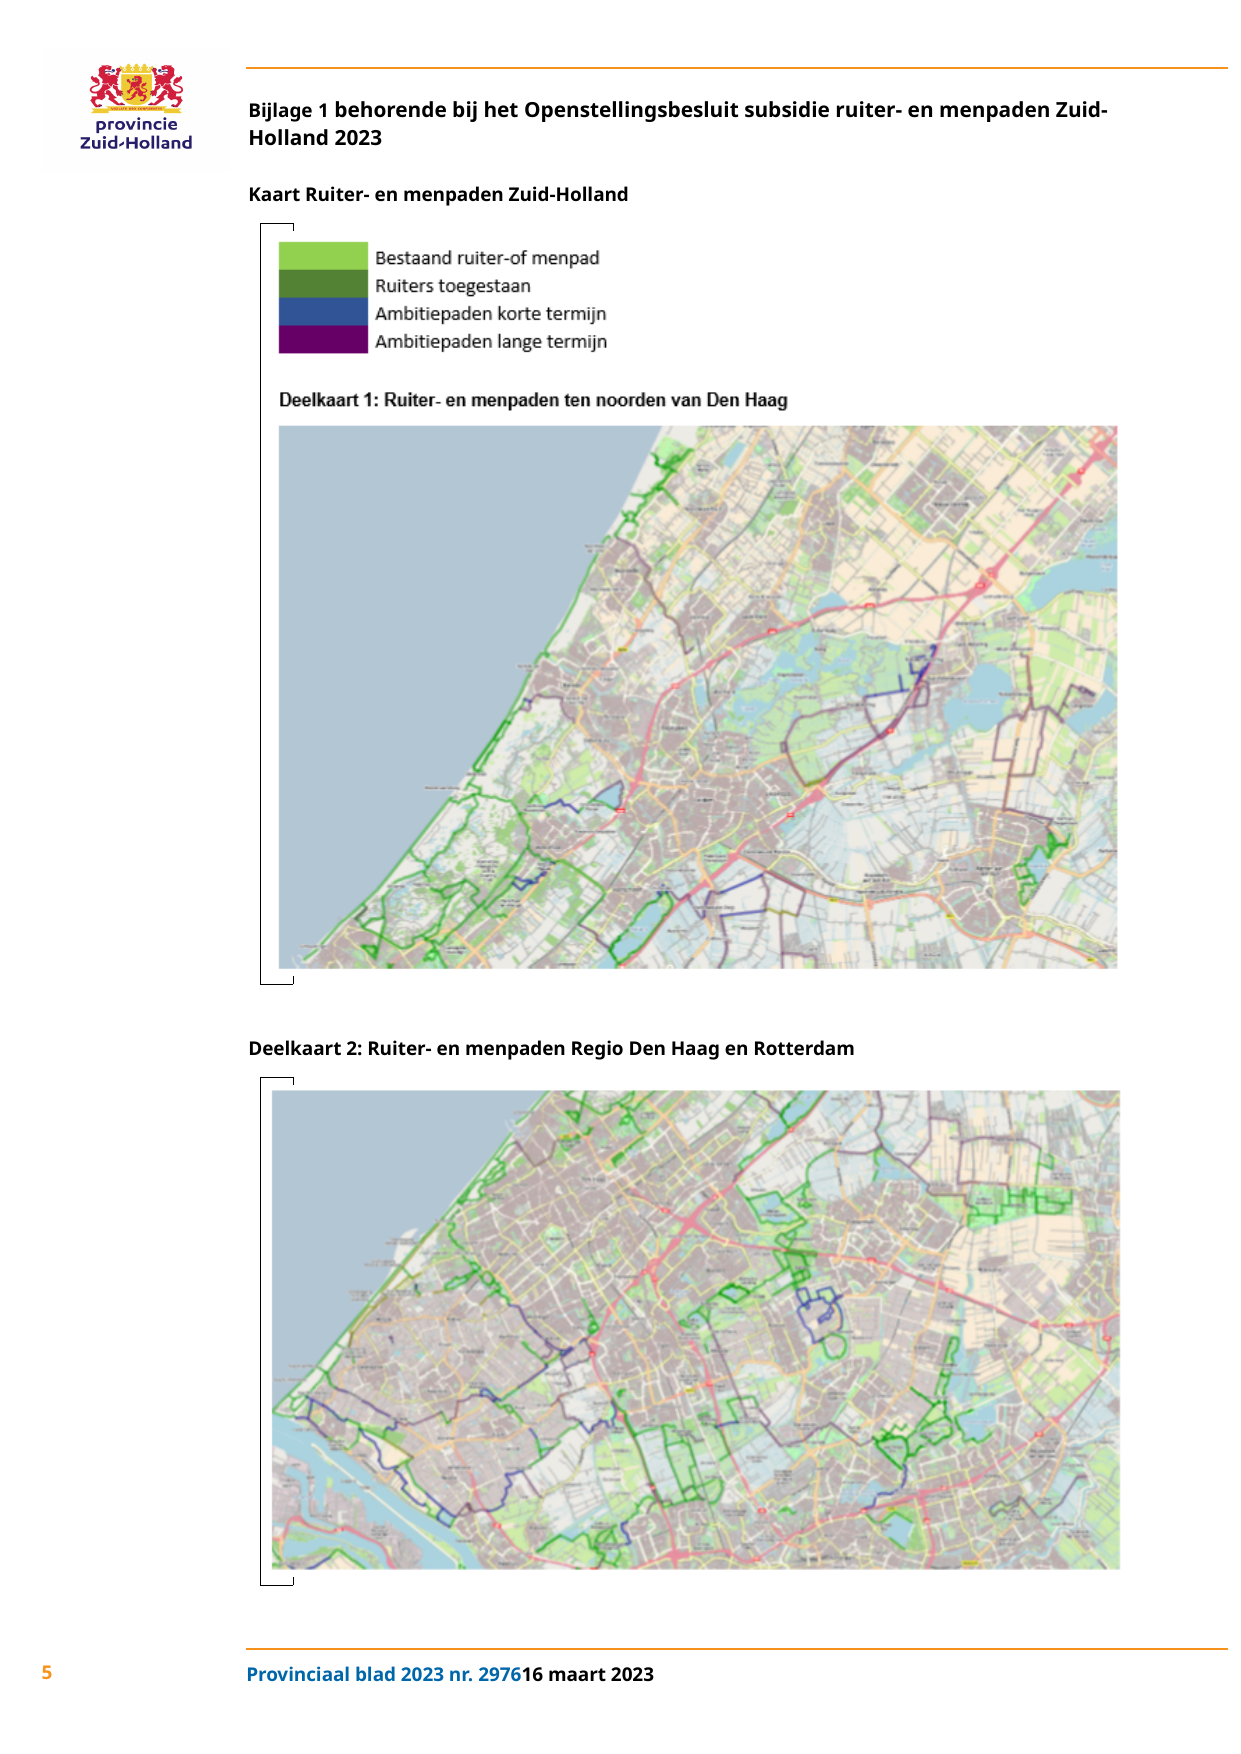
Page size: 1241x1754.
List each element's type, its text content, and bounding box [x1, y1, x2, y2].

picture [41, 47, 231, 172]
text Kaart Ruiter- en menpaden Zuid-Holland [248, 181, 1152, 207]
text Bijlage 1 behorende bij het Openstellingsbesluit subsidie ruiter- en menpaden Zuid-Holland 2023 [248, 95, 1152, 152]
picture [268, 231, 1125, 976]
picture [268, 1085, 1125, 1577]
text Deelkaart 2: Ruiter- en menpaden Regio Den Haag en Rotterdam [248, 1035, 1152, 1061]
